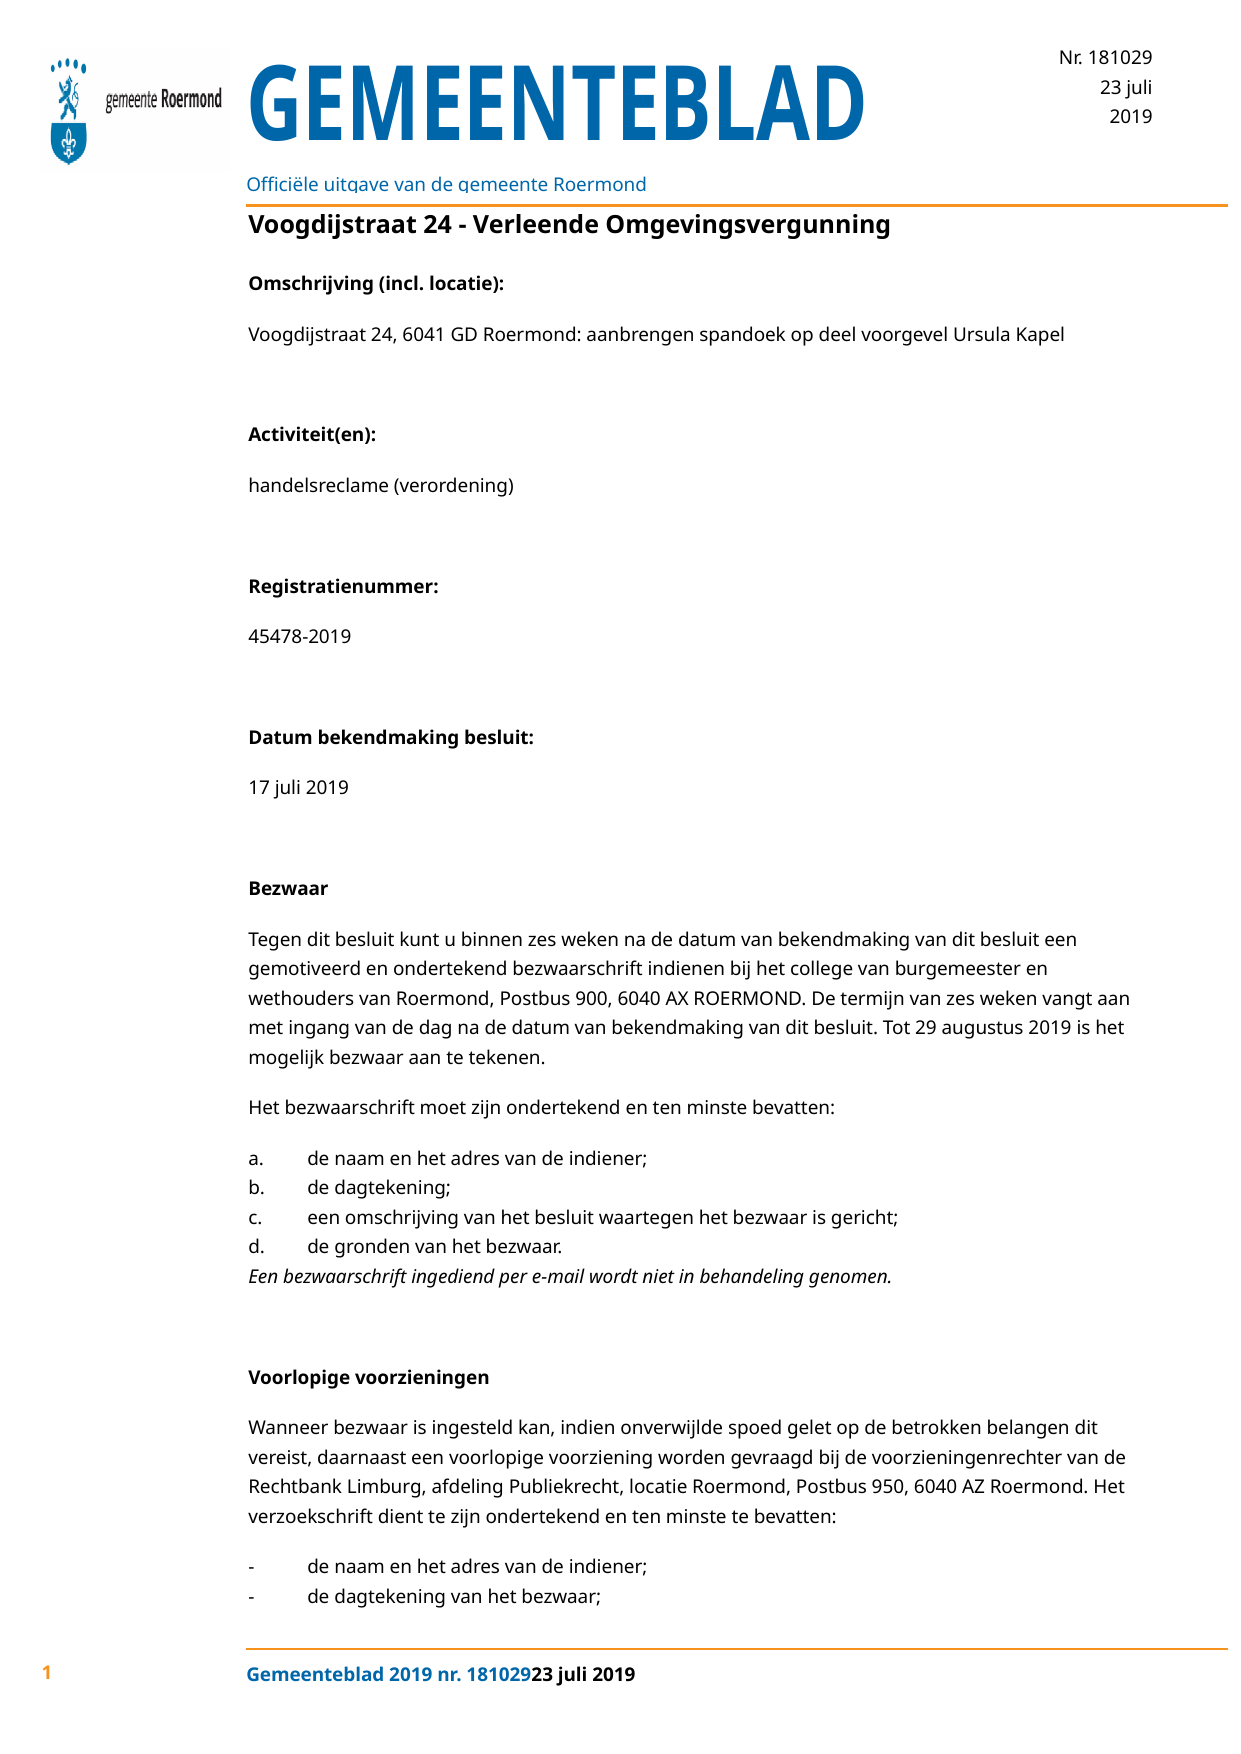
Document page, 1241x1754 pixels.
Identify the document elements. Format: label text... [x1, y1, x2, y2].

list een omschrijving van het besluit waartegen het bezwaar is gericht; [248, 1204, 1152, 1230]
text Wanneer bezwaar is ingesteld kan, indien onverwijlde spoed gelet op de betrokken belangen dit vereist, daarnaast een voorlopige voorziening worden gevraagd bij de voorzieningenrechter van de Rechtbank Limburg, afdeling Publiekrecht, locatie Roermond, Postbus 950, 6040 AZ Roermond. Het verzoekschrift dient te zijn ondertekend en ten minste te bevatten: [248, 1414, 1152, 1529]
text Voogdijstraat 24, 6041 GD Roermond: aanbrengen spandoek op deel voorgevel Ursula Kapel [248, 321, 1152, 346]
list de dagtekening; [248, 1174, 1152, 1200]
text Registratienummer: [248, 573, 1152, 598]
text Activiteit(en): [248, 422, 1152, 447]
list de naam en het adres van de indiener; [248, 1145, 1152, 1171]
text Bezwaar [248, 875, 1152, 901]
text 45478-2019 [248, 623, 1152, 649]
picture [41, 47, 231, 172]
list de gronden van het bezwaar. [248, 1234, 1152, 1259]
text Een bezwaarschrift ingediend per e-mail wordt niet in behandeling genomen. [248, 1263, 1152, 1289]
list de naam en het adres van de indiener; [248, 1554, 1152, 1579]
text Datum bekendmaking besluit: [248, 724, 1152, 750]
text Tegen dit besluit kunt u binnen zes weken na de datum van bekendmaking van dit besluit een gemotiveerd en ondertekend bezwaarschrift indienen bij het college van burgemeester en wethouders van Roermond, Postbus 900, 6040 AX ROERMOND. De termijn van zes weken vangt aan met ingang van de dag na de datum van bekendmaking van dit besluit. Tot 29 augustus 2019 is het mogelijk bezwaar aan te tekenen. [248, 926, 1152, 1070]
text Het bezwaarschrift moet zijn ondertekend en ten minste bevatten: [248, 1094, 1152, 1120]
list de dagtekening van het bezwaar; [248, 1583, 1152, 1609]
text 17 juli 2019 [248, 774, 1152, 800]
text Voogdijstraat 24 - Verleende Omgevingsvergunning [248, 207, 1152, 241]
text Voorlopige voorzieningen [248, 1364, 1152, 1390]
text Omschrijving (incl. locatie): [248, 270, 1152, 296]
text handelsreclame (verordening) [248, 472, 1152, 498]
